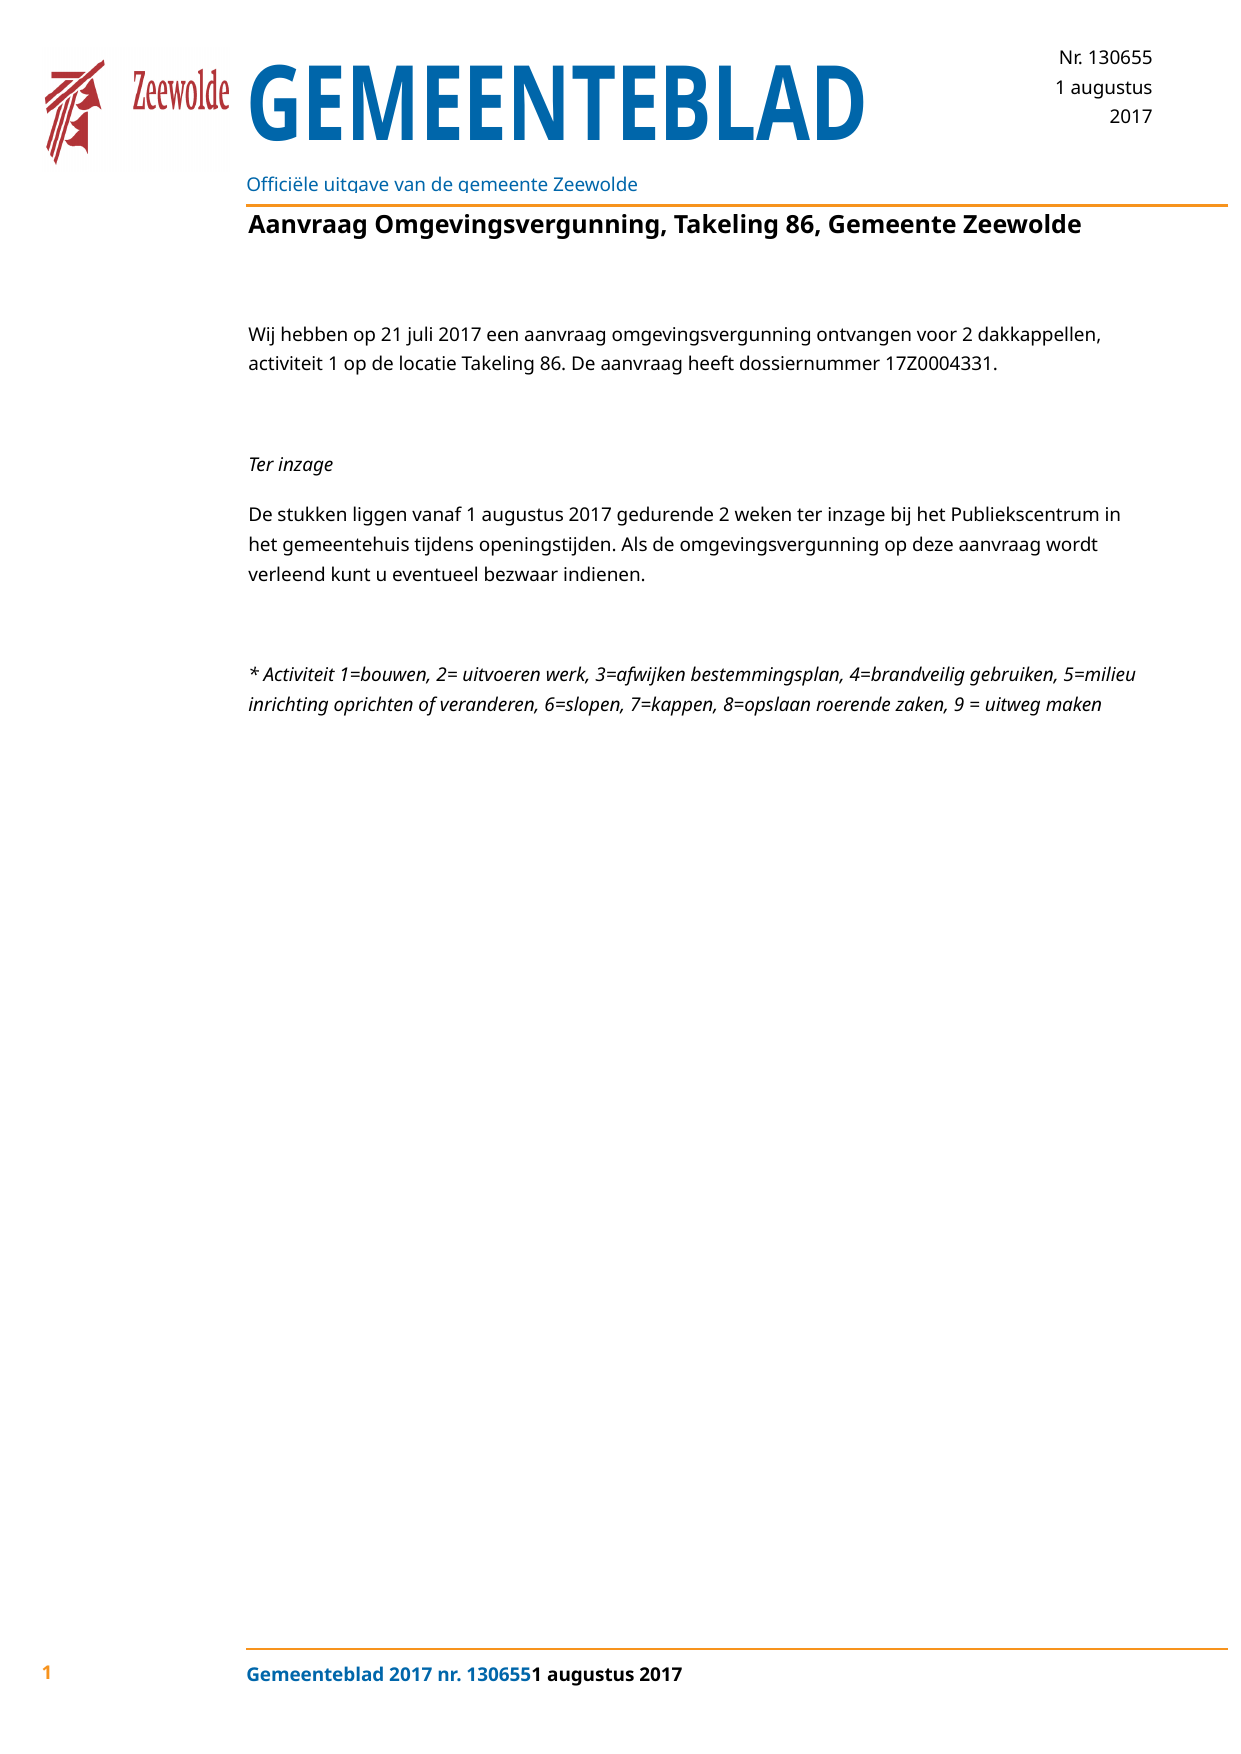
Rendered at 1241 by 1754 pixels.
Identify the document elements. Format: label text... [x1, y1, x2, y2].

text Ter inzage [248, 451, 1152, 477]
text Wij hebben op 21 juli 2017 een aanvraag omgevingsvergunning ontvangen voor 2 dakkappellen, activiteit 1 op de locatie Takeling 86. De aanvraag heeft dossiernummer 17Z0004331. [248, 321, 1152, 376]
text De stukken liggen vanaf 1 augustus 2017 gedurende 2 weken ter inzage bij het Publiekscentrum in het gemeentehuis tijdens openingstijden. Als de omgevingsvergunning op deze aanvraag wordt verleend kunt u eventueel bezwaar indienen. [248, 502, 1152, 586]
text Aanvraag Omgevingsvergunning, Takeling 86, Gemeente Zeewolde [248, 207, 1152, 241]
text * Activiteit 1=bouwen, 2= uitvoeren werk, 3=afwijken bestemmingsplan, 4=brandveilig gebruiken, 5=milieu inrichting oprichten of veranderen, 6=slopen, 7=kappen, 8=opslaan roerende zaken, 9 = uitweg maken [248, 662, 1152, 717]
picture [41, 47, 231, 172]
